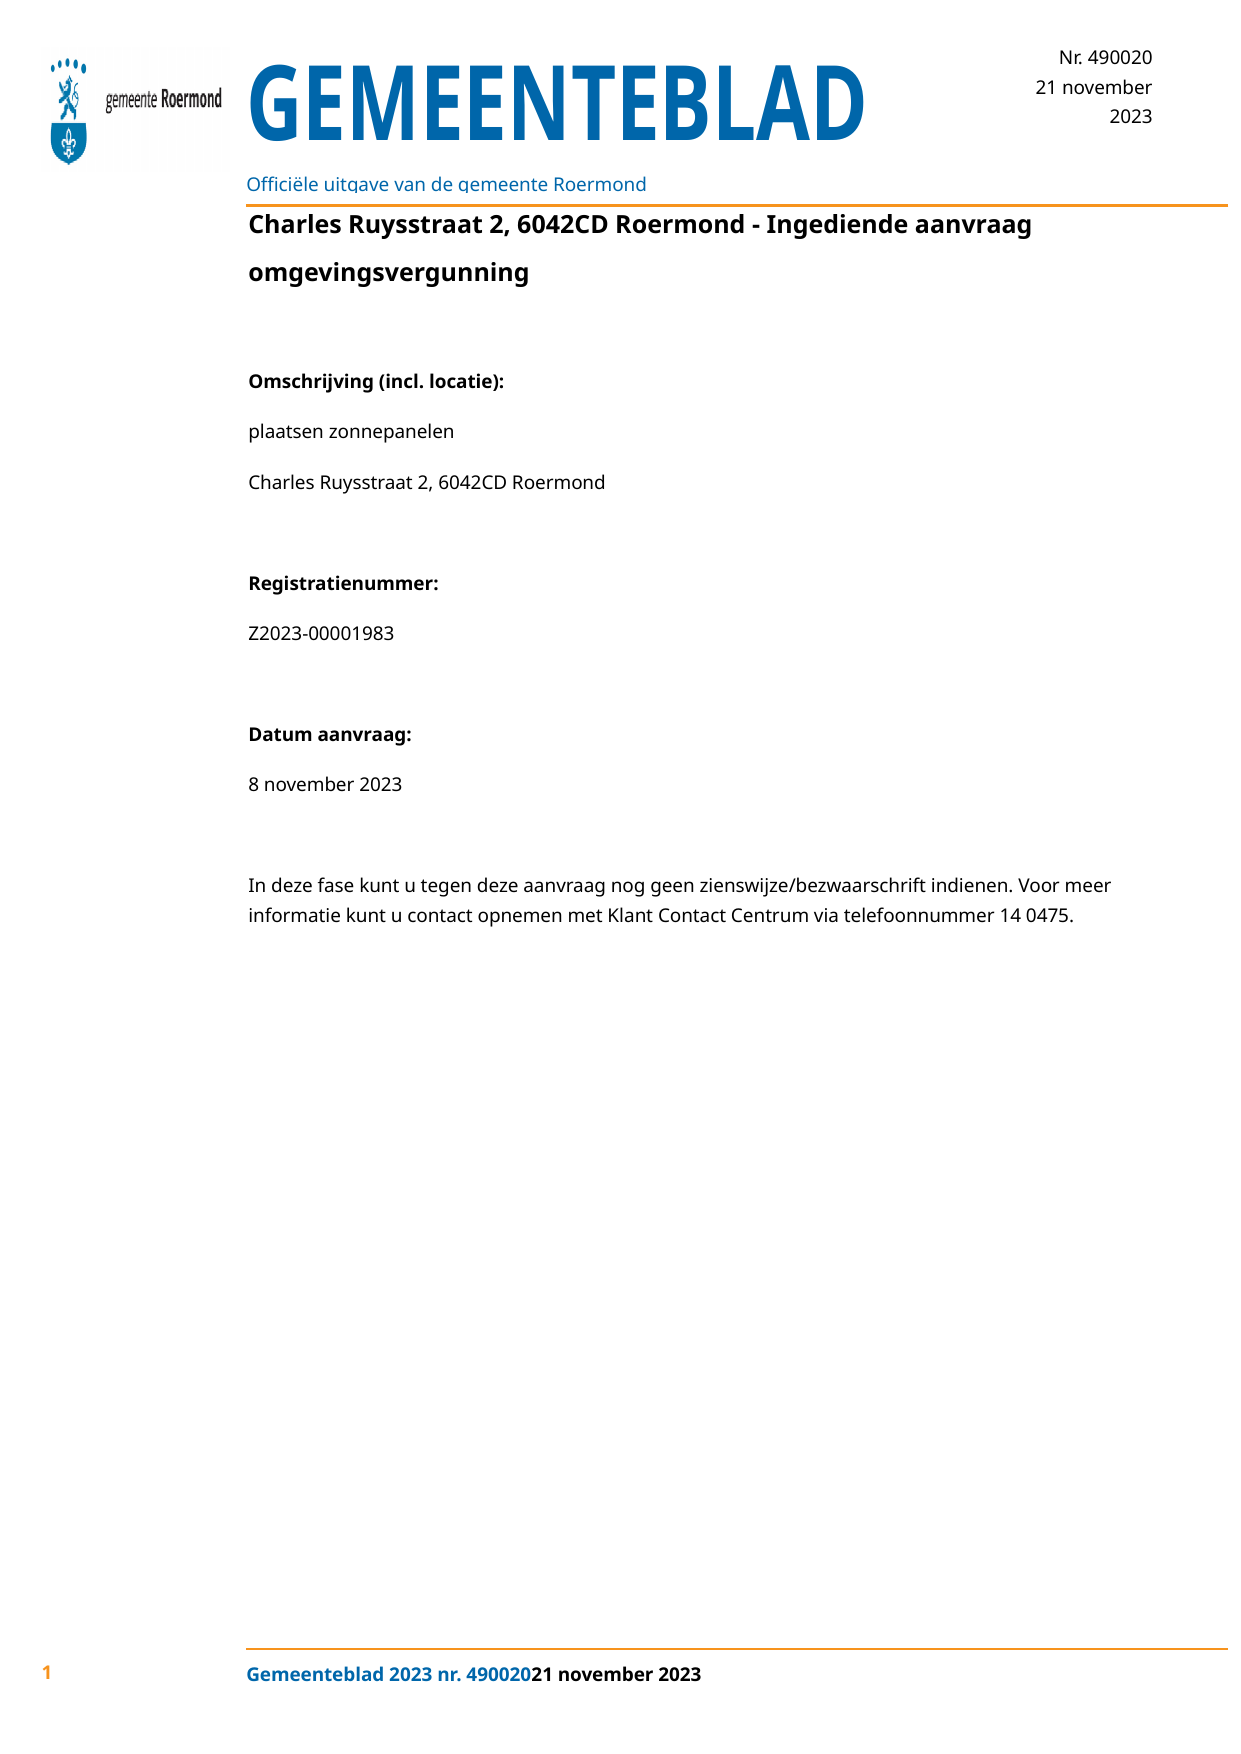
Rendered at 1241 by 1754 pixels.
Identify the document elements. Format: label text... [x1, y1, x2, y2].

picture [41, 47, 231, 172]
text plaatsen zonnepanelen [248, 419, 1152, 444]
text Registratienummer: [248, 570, 1152, 596]
text Datum aanvraag: [248, 721, 1152, 747]
text Charles Ruysstraat 2, 6042CD Roermond [248, 469, 1152, 495]
text Z2023-00001983 [248, 620, 1152, 646]
text 8 november 2023 [248, 772, 1152, 797]
text In deze fase kunt u tegen deze aanvraag nog geen zienswijze/bezwaarschrift indienen. Voor meer informatie kunt u contact opnemen met Klant Contact Centrum via telefoonnummer 14 0475. [248, 872, 1152, 928]
text Omschrijving (incl. locatie): [248, 368, 1152, 394]
text Charles Ruysstraat 2, 6042CD Roermond - Ingediende aanvraag omgevingsvergunning [248, 207, 1152, 288]
